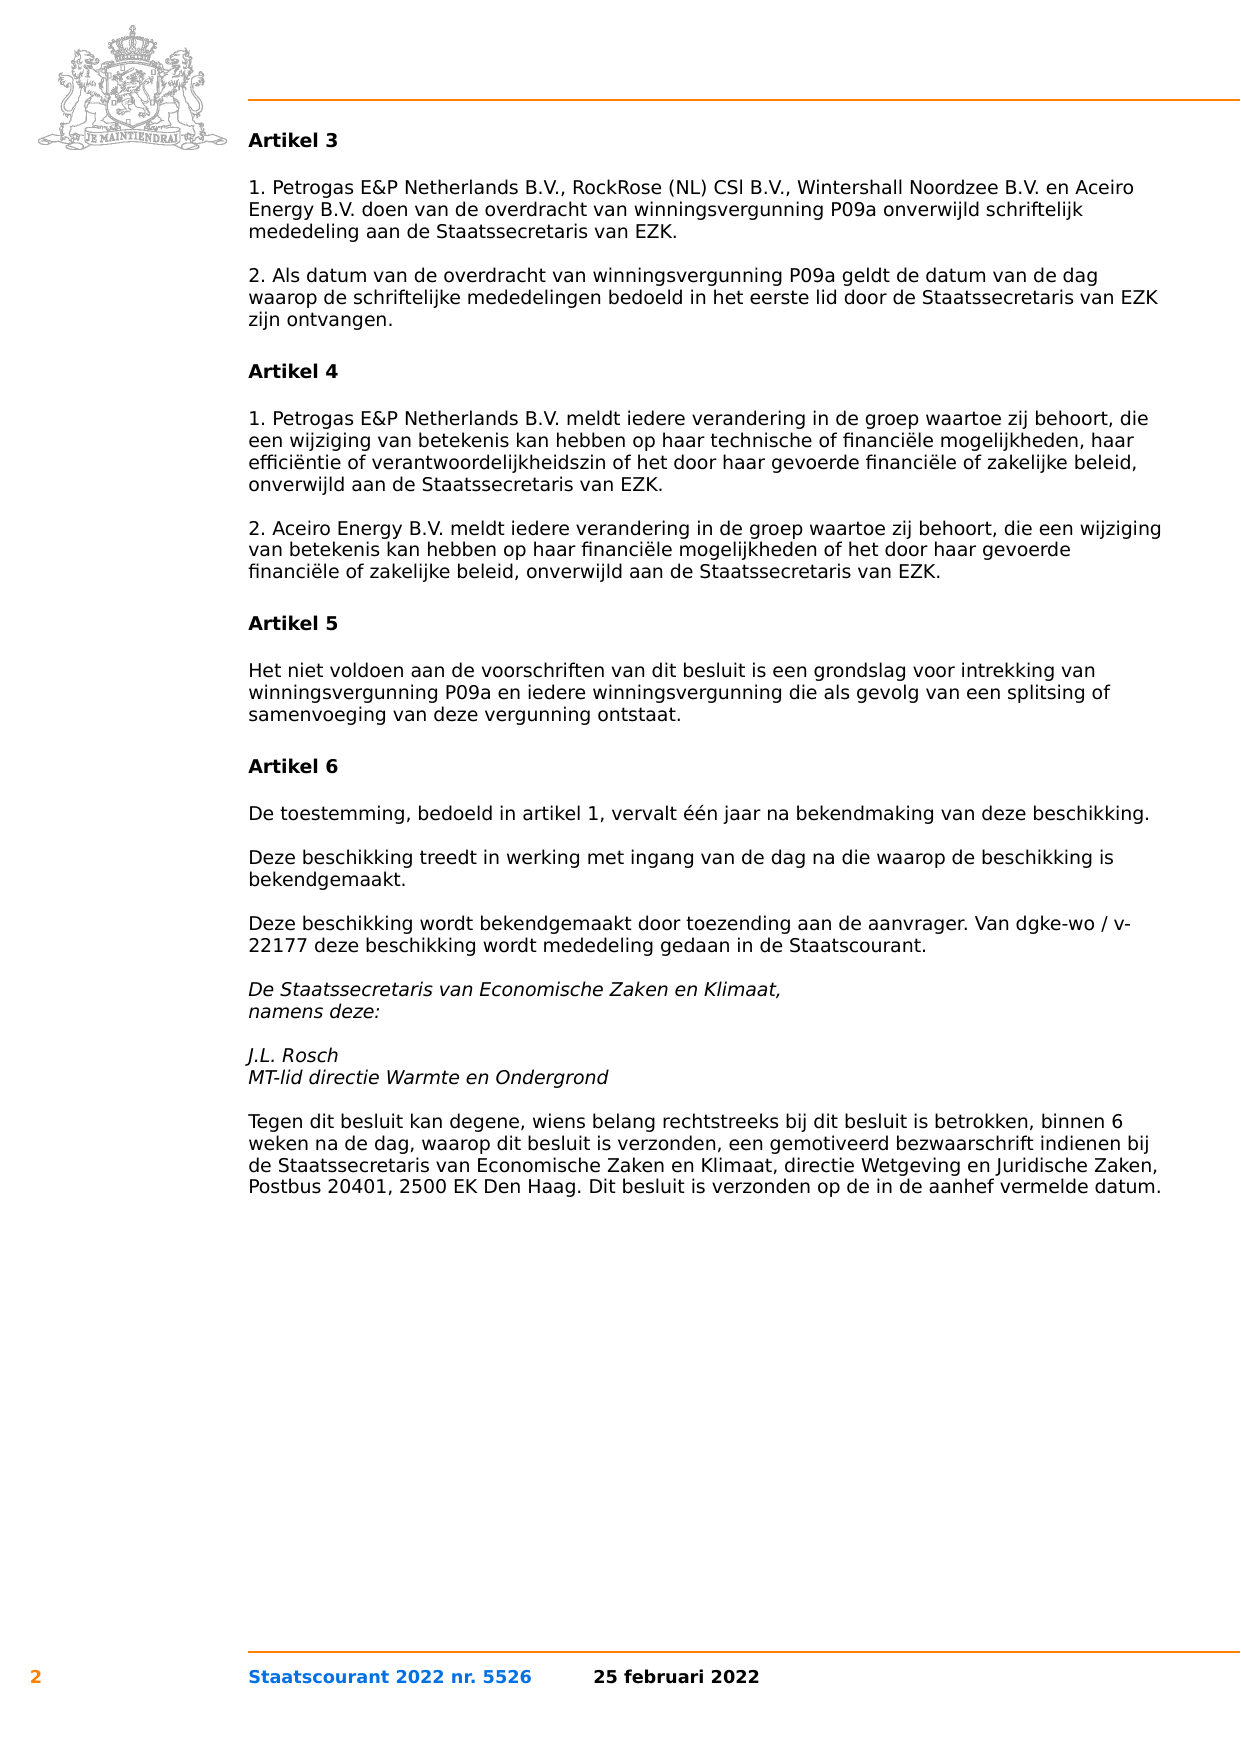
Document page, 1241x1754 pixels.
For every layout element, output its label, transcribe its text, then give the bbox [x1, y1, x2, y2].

text 1. Petrogas E&P Netherlands B.V., RockRose (NL) CSl B.V., Wintershall Noordzee B.V. en Aceiro Energy B.V. doen van de overdracht van winningsvergunning P09a onverwijld schriftelijk mededeling aan de Staatssecretaris van EZK. [248, 177, 1163, 243]
text De Staatssecretaris van Economische Zaken en Klimaat, namens deze: J.L. Rosch MT-lid directie Warmte en Ondergrond [248, 979, 1163, 1089]
text 2. Als datum van de overdracht van winningsvergunning P09a geldt de datum van de dag waarop de schriftelijke mededelingen bedoeld in het eerste lid door de Staatssecretaris van EZK zijn ontvangen. [248, 265, 1163, 331]
picture [38, 25, 227, 150]
subtitle Artikel 5 [248, 613, 1163, 635]
subtitle Artikel 4 [248, 361, 1163, 383]
text 2. Aceiro Energy B.V. meldt iedere verandering in de groep waartoe zij behoort, die een wijziging van betekenis kan hebben op haar financiële mogelijkheden of het door haar gevoerde financiële of zakelijke beleid, onverwijld aan de Staatssecretaris van EZK. [248, 517, 1163, 583]
text De toestemming, bedoeld in artikel 1, vervalt één jaar na bekendmaking van deze beschikking. [248, 803, 1163, 825]
text Deze beschikking wordt bekendgemaakt door toezending aan de aanvrager. Van dgke-wo / v-22177 deze beschikking wordt mededeling gedaan in de Staatscourant. [248, 913, 1163, 957]
text 1. Petrogas E&P Netherlands B.V. meldt iedere verandering in de groep waartoe zij behoort, die een wijziging van betekenis kan hebben op haar technische of financiële mogelijkheden, haar efficiëntie of verantwoordelijkheidszin of het door haar gevoerde financiële of zakelijke beleid, onverwijld aan de Staatssecretaris van EZK. [248, 408, 1163, 496]
text Tegen dit besluit kan degene, wiens belang rechtstreeks bij dit besluit is betrokken, binnen 6 weken na de dag, waarop dit besluit is verzonden, een gemotiveerd bezwaarschrift indienen bij de Staatssecretaris van Economische Zaken en Klimaat, directie Wetgeving en Juridische Zaken, Postbus 20401, 2500 EK Den Haag. Dit besluit is verzonden op de in de aanhef vermelde datum. [248, 1111, 1163, 1198]
text Het niet voldoen aan de voorschriften van dit besluit is een grondslag voor intrekking van winningsvergunning P09a en iedere winningsvergunning die als gevolg van een splitsing of samenvoeging van deze vergunning ontstaat. [248, 660, 1163, 726]
subtitle Artikel 3 [248, 130, 1163, 152]
subtitle Artikel 6 [248, 756, 1163, 778]
text Deze beschikking treedt in werking met ingang van de dag na die waarop de beschikking is bekendgemaakt. [248, 847, 1163, 891]
